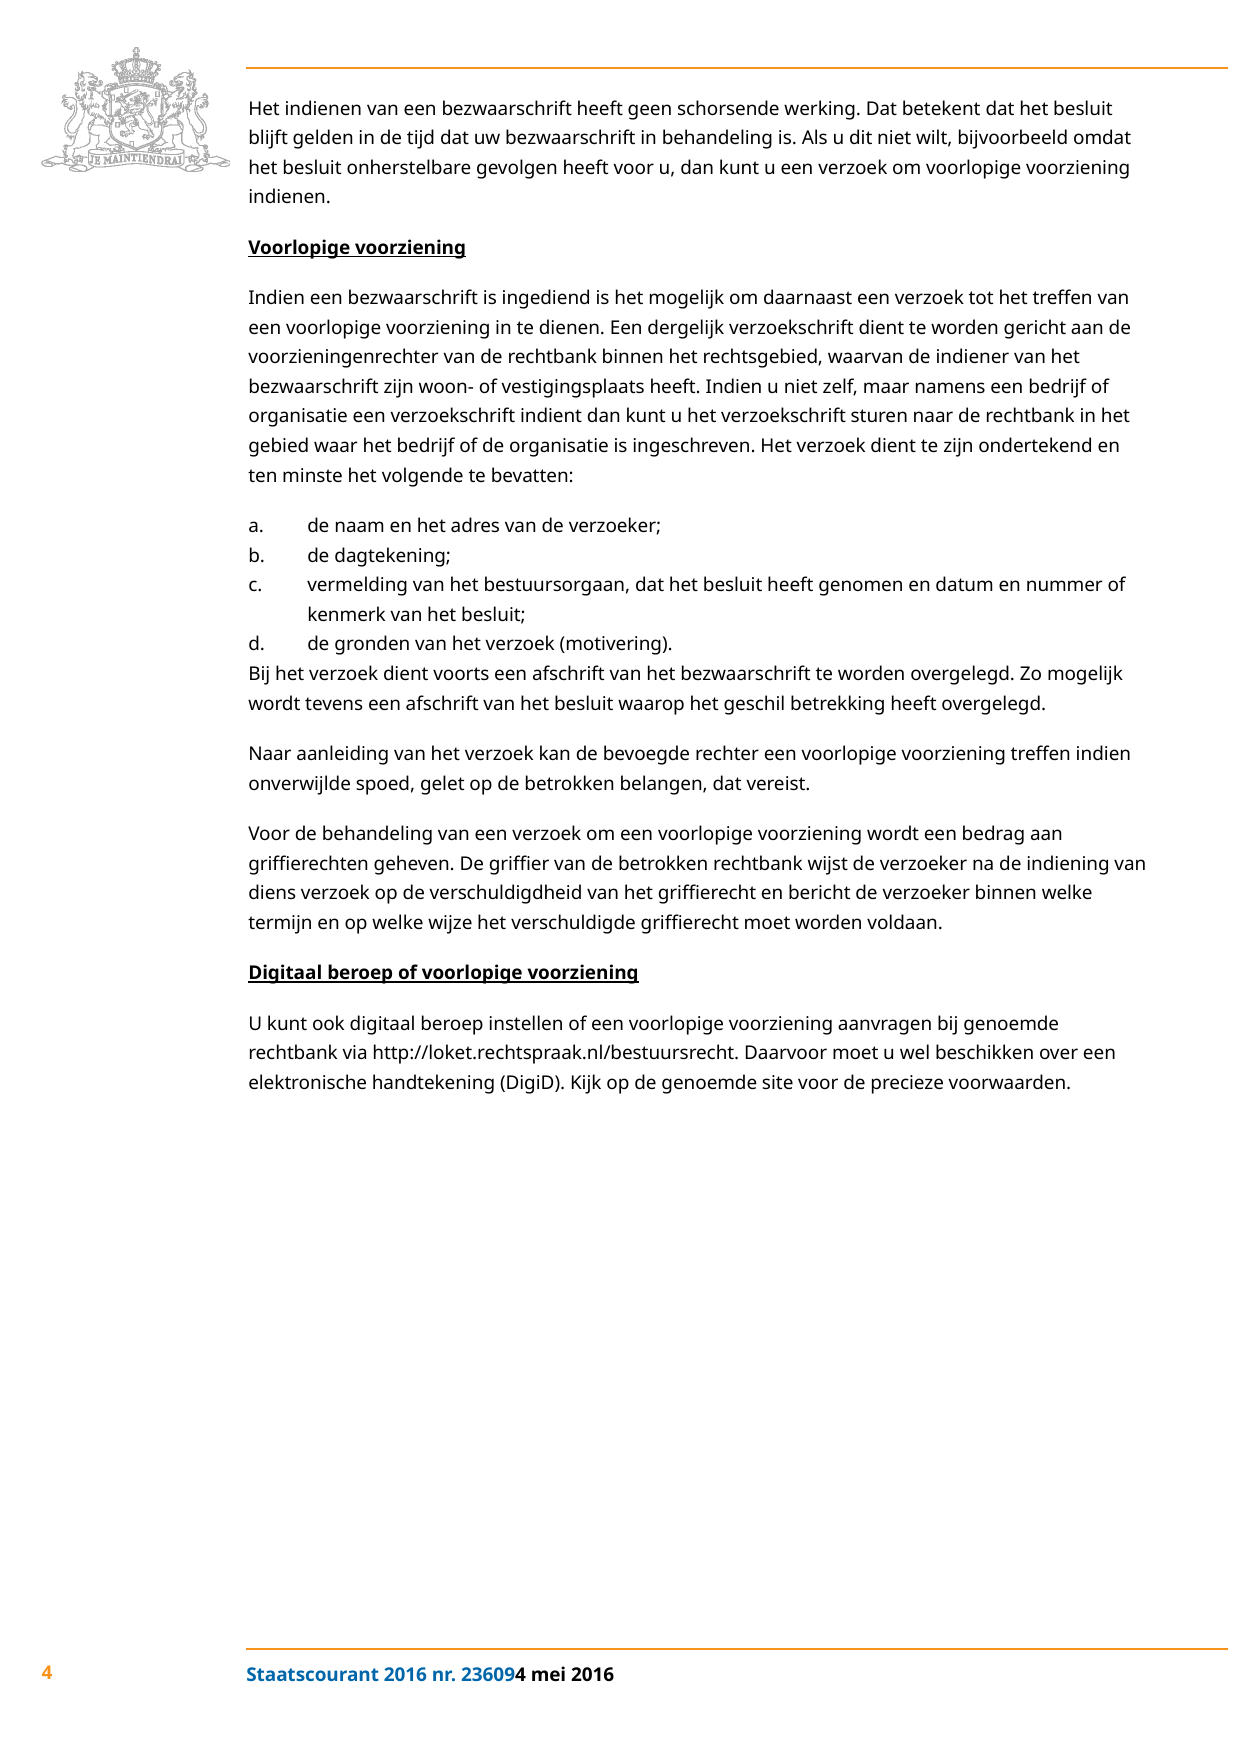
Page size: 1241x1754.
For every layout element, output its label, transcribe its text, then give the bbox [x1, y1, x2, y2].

text Bij het verzoek dient voorts een afschrift van het bezwaarschrift te worden overgelegd. Zo mogelijk wordt tevens een afschrift van het besluit waarop het geschil betrekking heeft overgelegd. [248, 660, 1152, 716]
text U kunt ook digitaal beroep instellen of een voorlopige voorziening aanvragen bij genoemde rechtbank via http://loket.rechtspraak.nl/bestuursrecht. Daarvoor moet u wel beschikken over een elektronische handtekening (DigiD). Kijk op de genoemde site voor de precieze voorwaarden. [248, 1010, 1152, 1095]
list de dagtekening; [248, 542, 1152, 568]
text Voor de behandeling van een verzoek om een voorlopige voorziening wordt een bedrag aan griffierechten geheven. De griffier van de betrokken rechtbank wijst de verzoeker na de indiening van diens verzoek op de verschuldigdheid van het griffierecht en bericht de verzoeker binnen welke termijn en op welke wijze het verschuldigde griffierecht moet worden voldaan. [248, 820, 1152, 935]
text Digitaal beroep of voorlopige voorziening [248, 959, 1152, 985]
text Voorlopige voorziening [248, 234, 1152, 260]
list de naam en het adres van de verzoeker; [248, 512, 1152, 538]
text Indien een bezwaarschrift is ingediend is het mogelijk om daarnaast een verzoek tot het treffen van een voorlopige voorziening in te dienen. Een dergelijk verzoekschrift dient te worden gericht aan de voorzieningenrechter van de rechtbank binnen het rechtsgebied, waarvan de indiener van het bezwaarschrift zijn woon- of vestigingsplaats heeft. Indien u niet zelf, maar namens een bedrijf of organisatie een verzoekschrift indient dan kunt u het verzoekschrift sturen naar de rechtbank in het gebied waar het bedrijf of de organisatie is ingeschreven. Het verzoek dient te zijn ondertekend en ten minste het volgende te bevatten: [248, 284, 1152, 488]
text Het indienen van een bezwaarschrift heeft geen schorsende werking. Dat betekent dat het besluit blijft gelden in de tijd dat uw bezwaarschrift in behandeling is. Als u dit niet wilt, bijvoorbeeld omdat het besluit onherstelbare gevolgen heeft voor u, dan kunt u een verzoek om voorlopige voorziening indienen. [248, 95, 1152, 209]
picture [41, 47, 231, 172]
list de gronden van het verzoek (motivering). [248, 631, 1152, 656]
text Naar aanleiding van het verzoek kan de bevoegde rechter een voorlopige voorziening treffen indien onverwijlde spoed, gelet op de betrokken belangen, dat vereist. [248, 740, 1152, 796]
list vermelding van het bestuursorgaan, dat het besluit heeft genomen en datum en nummer of kenmerk van het besluit; [248, 571, 1152, 627]
